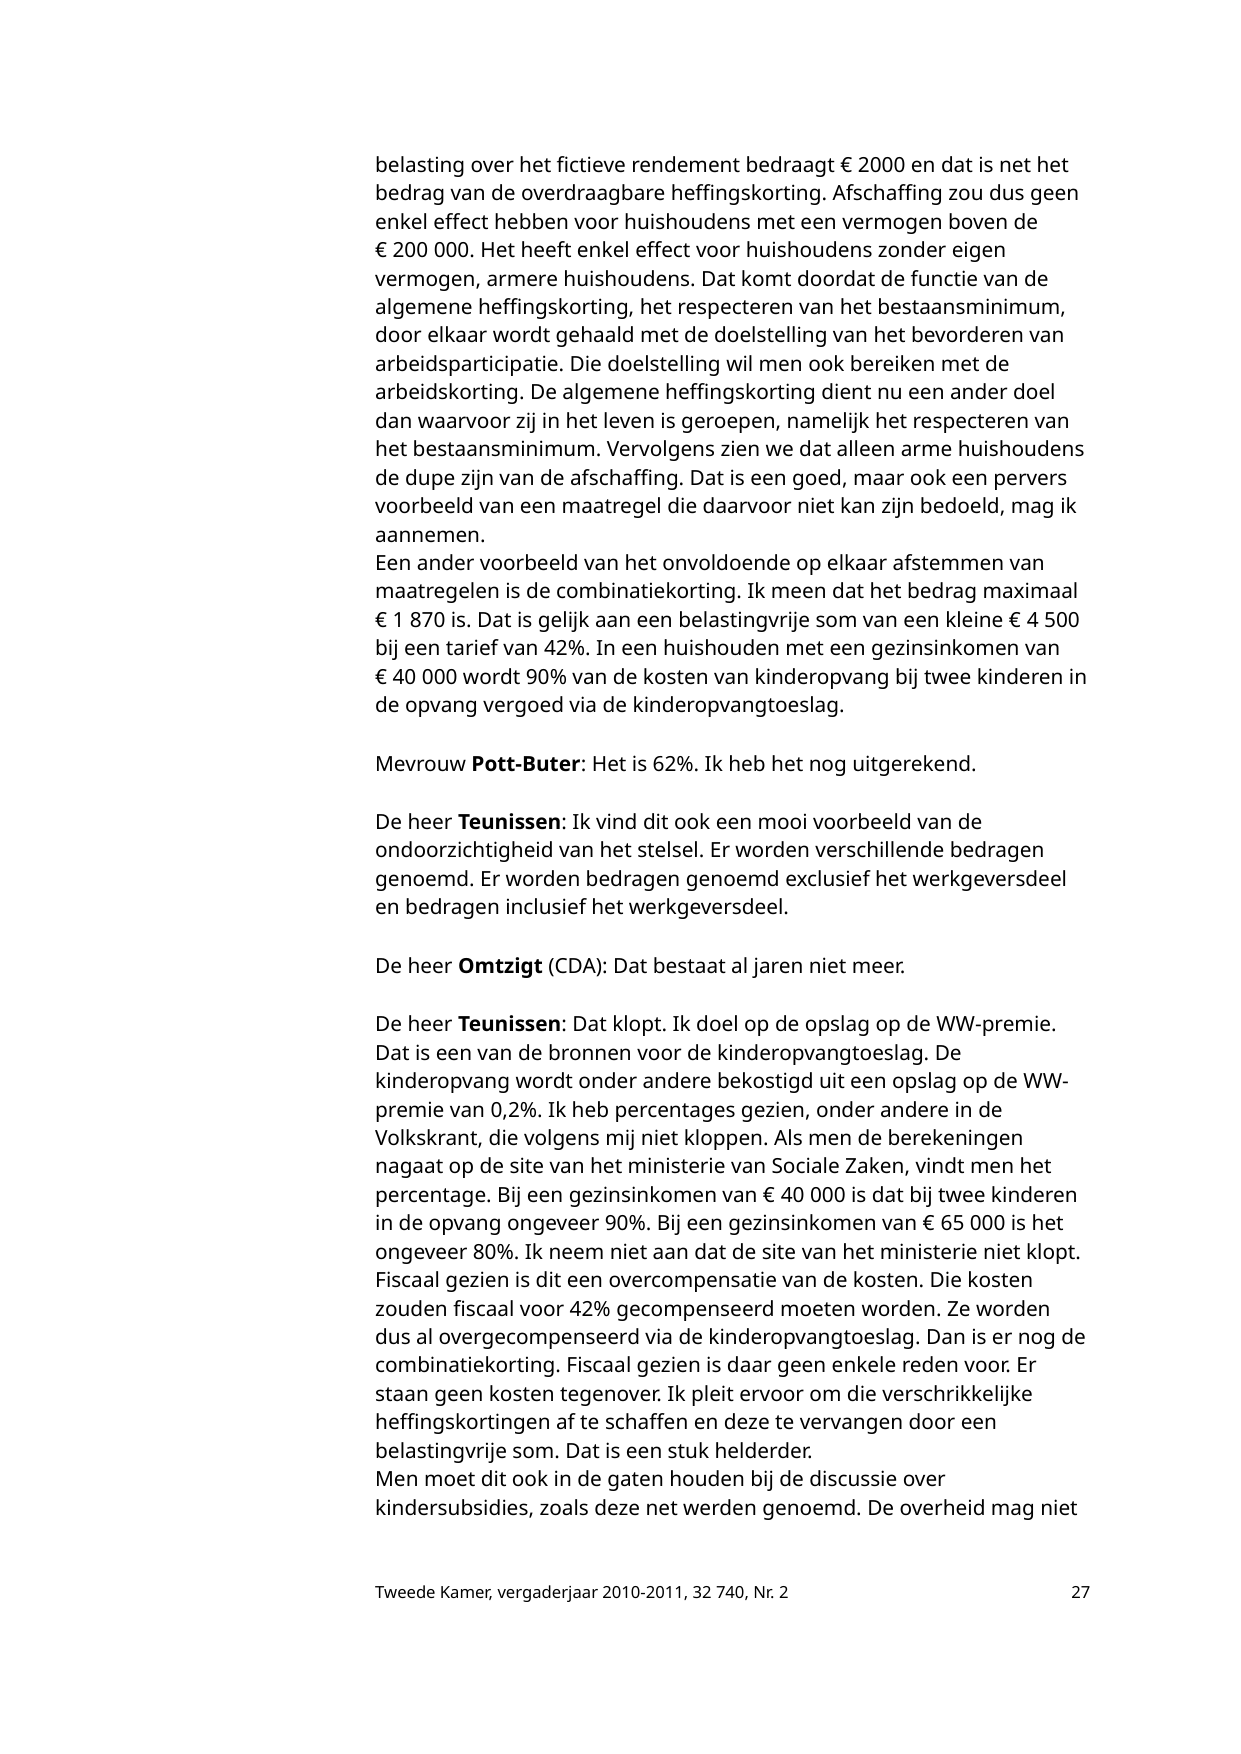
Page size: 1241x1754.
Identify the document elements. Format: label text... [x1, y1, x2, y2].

text Fiscaal gezien is dit een overcompensatie van de kosten. Die kosten zouden fiscaal voor 42% gecompenseerd moeten worden. Ze worden dus al overgecompenseerd via de kinderopvangtoeslag. Dan is er nog de combinatiekorting. Fiscaal gezien is daar geen enkele reden voor. Er staan geen kosten tegenover. Ik pleit ervoor om die verschrikkelijke heffingskortingen af te schaffen en deze te vervangen door een belastingvrije som. Dat is een stuk helderder. [375, 1265, 1090, 1464]
text De heer Teunissen: Ik vind dit ook een mooi voorbeeld van de ondoorzichtigheid van het stelsel. Er worden verschillende bedragen genoemd. Er worden bedragen genoemd exclusief het werkgeversdeel en bedragen inclusief het werkgeversdeel. [375, 807, 1090, 921]
text Men moet dit ook in de gaten houden bij de discussie over kindersubsidies, zoals deze net werden genoemd. De overheid mag niet [375, 1464, 1090, 1521]
text belasting over het fictieve rendement bedraagt € 2000 en dat is net het bedrag van de overdraagbare heffingskorting. Afschaffing zou dus geen enkel effect hebben voor huishoudens met een vermogen boven de € 200 000. Het heeft enkel effect voor huishoudens zonder eigen vermogen, armere huishoudens. Dat komt doordat de functie van de algemene heffingskorting, het respecteren van het bestaansminimum, door elkaar wordt gehaald met de doelstelling van het bevorderen van arbeidsparticipatie. Die doelstelling wil men ook bereiken met de arbeidskorting. De algemene heffingskorting dient nu een ander doel dan waarvoor zij in het leven is geroepen, namelijk het respecteren van het bestaansminimum. Vervolgens zien we dat alleen arme huishoudens de dupe zijn van de afschaffing. Dat is een goed, maar ook een pervers voorbeeld van een maatregel die daarvoor niet kan zijn bedoeld, mag ik aannemen. [375, 150, 1090, 548]
text Mevrouw Pott-Buter: Het is 62%. Ik heb het nog uitgerekend. [375, 749, 1090, 777]
text De heer Teunissen: Dat klopt. Ik doel op de opslag op de WW-premie. Dat is een van de bronnen voor de kinderopvangtoeslag. De kinderopvang wordt onder andere bekostigd uit een opslag op de WW-premie van 0,2%. Ik heb percentages gezien, onder andere in de Volkskrant, die volgens mij niet kloppen. Als men de berekeningen nagaat op de site van het ministerie van Sociale Zaken, vindt men het percentage. Bij een gezinsinkomen van € 40 000 is dat bij twee kinderen in de opvang ongeveer 90%. Bij een gezinsinkomen van € 65 000 is het ongeveer 80%. Ik neem niet aan dat de site van het ministerie niet klopt. [375, 1009, 1090, 1265]
text De heer Omtzigt (CDA): Dat bestaat al jaren niet meer. [375, 951, 1090, 979]
text Een ander voorbeeld van het onvoldoende op elkaar afstemmen van maatregelen is de combinatiekorting. Ik meen dat het bedrag maximaal € 1 870 is. Dat is gelijk aan een belastingvrije som van een kleine € 4 500 bij een tarief van 42%. In een huishouden met een gezinsinkomen van € 40 000 wordt 90% van de kosten van kinderopvang bij twee kinderen in de opvang vergoed via de kinderopvangtoeslag. [375, 548, 1090, 719]
